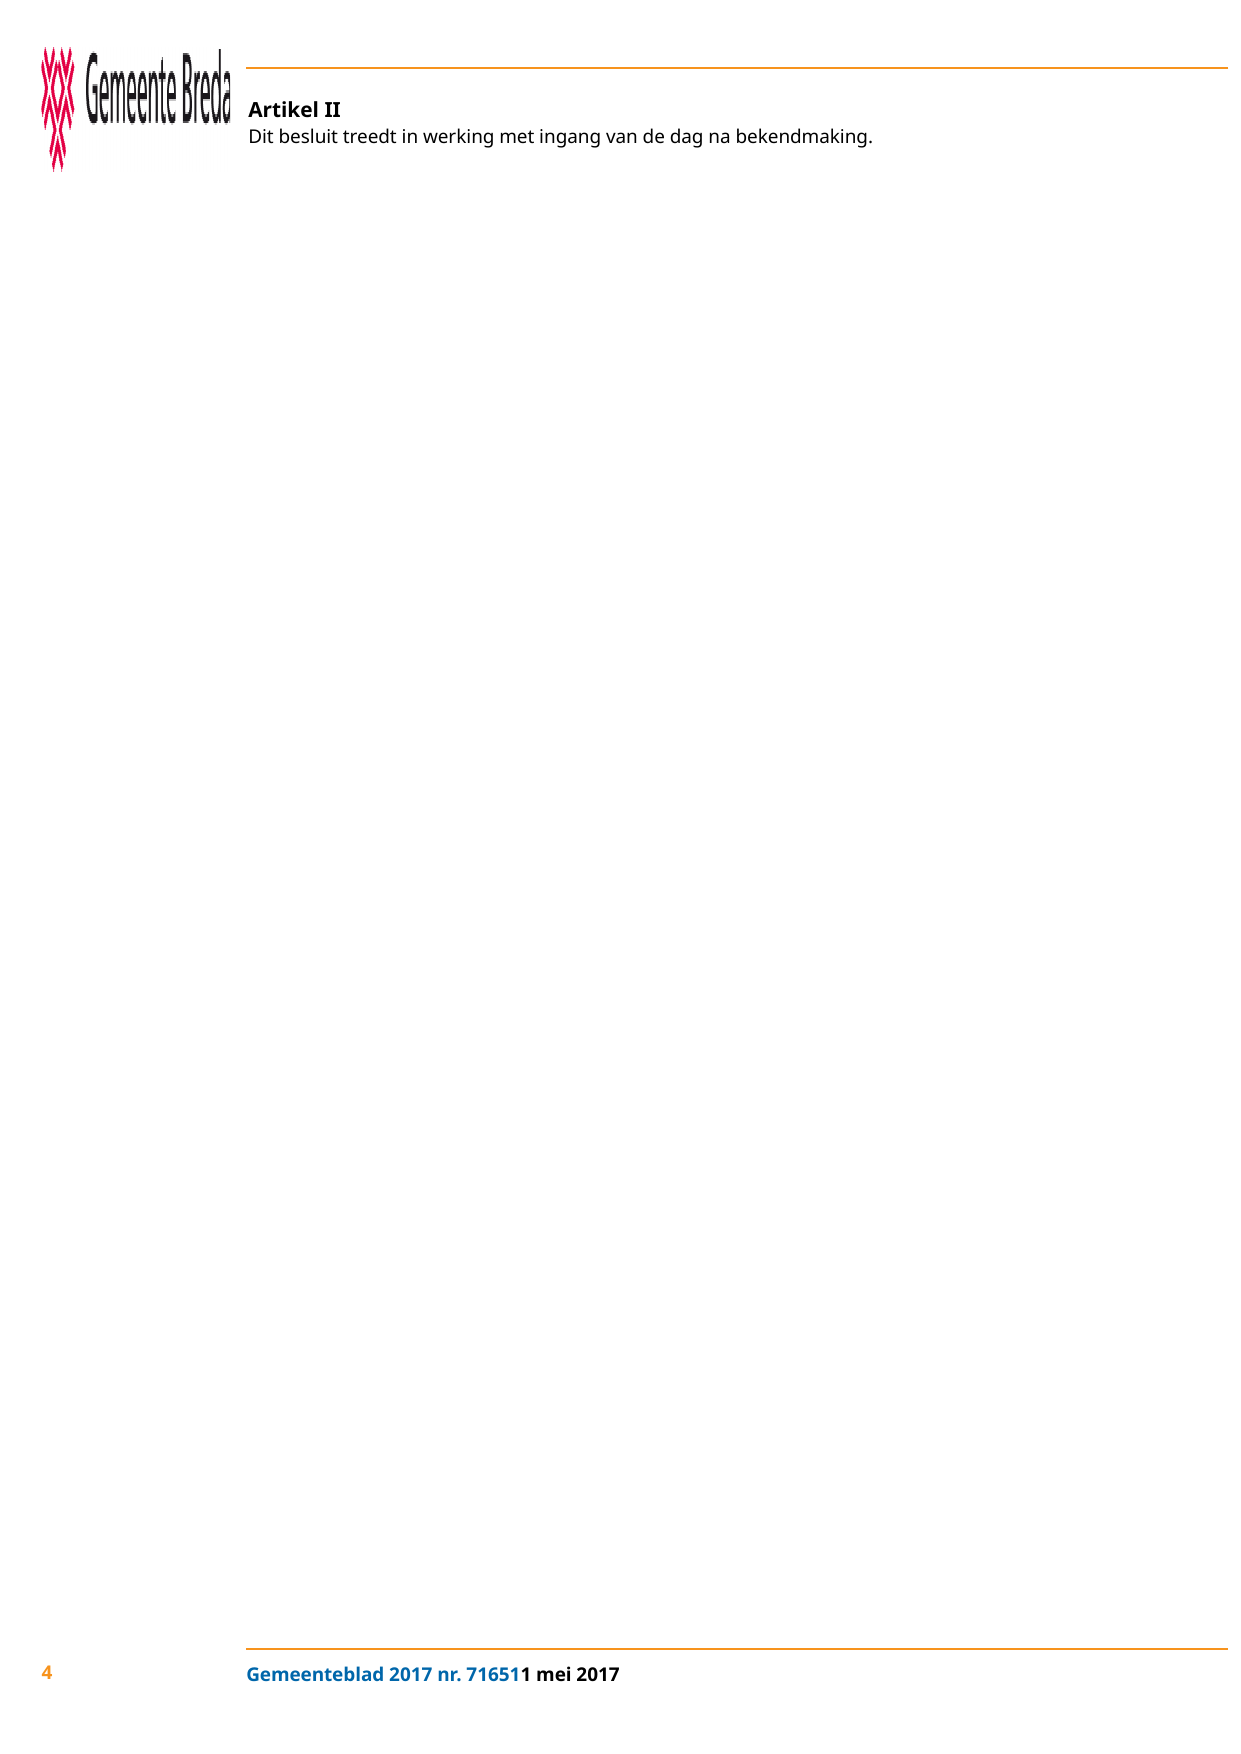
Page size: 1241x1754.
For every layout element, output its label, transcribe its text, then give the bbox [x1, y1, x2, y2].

text Dit besluit treedt in werking met ingang van de dag na bekendmaking. [248, 123, 1152, 149]
picture [41, 47, 231, 172]
text Artikel II [248, 95, 1152, 123]
